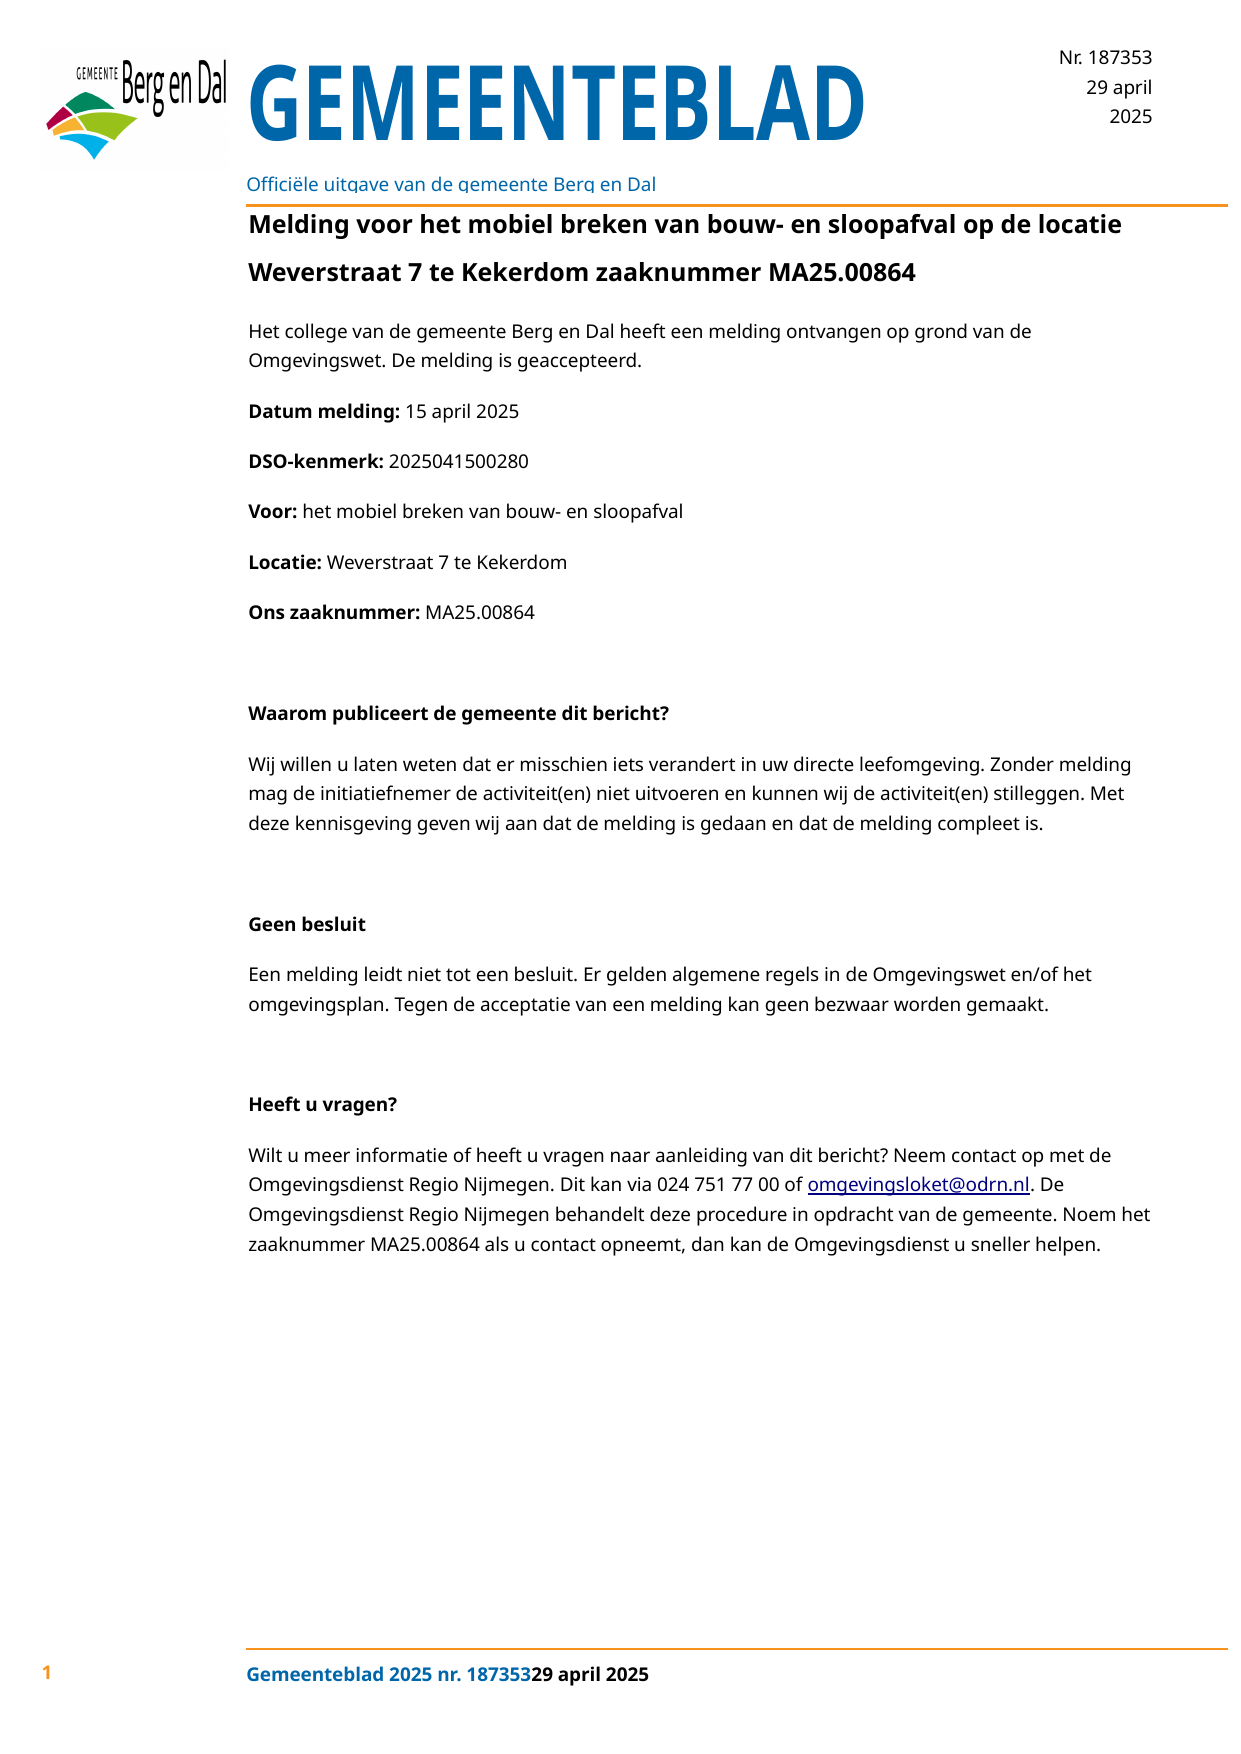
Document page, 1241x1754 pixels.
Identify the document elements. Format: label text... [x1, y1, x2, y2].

text Een melding leidt niet tot een besluit. Er gelden algemene regels in de Omgevingswet en/of het omgevingsplan. Tegen de acceptatie van een melding kan geen bezwaar worden gemaakt. [248, 961, 1152, 1017]
text Datum melding: 15 april 2025 [248, 398, 1152, 424]
text Wij willen u laten weten dat er misschien iets verandert in uw directe leefomgeving. Zonder melding mag de initiatiefnemer de activiteit(en) niet uitvoeren en kunnen wij de activiteit(en) stilleggen. Met deze kennisgeving geven wij aan dat de melding is gedaan en dat de melding compleet is. [248, 751, 1152, 836]
text DSO-kenmerk: 2025041500280 [248, 448, 1152, 474]
text Het college van de gemeente Berg en Dal heeft een melding ontvangen op grond van de Omgevingswet. De melding is geaccepteerd. [248, 318, 1152, 373]
picture [41, 47, 231, 172]
text Voor: het mobiel breken van bouw- en sloopafval [248, 499, 1152, 524]
text Heeft u vragen? [248, 1092, 1152, 1117]
text Melding voor het mobiel breken van bouw- en sloopafval op de locatie Weverstraat 7 te Kekerdom zaaknummer MA25.00864 [248, 207, 1152, 288]
text Wilt u meer informatie of heeft u vragen naar aanleiding van dit bericht? Neem contact op met de Omgevingsdienst Regio Nijmegen. Dit kan via 024 751 77 00 of omgevingsloket@odrn.nl. De Omgevingsdienst Regio Nijmegen behandelt deze procedure in opdracht van de gemeente. Noem het zaaknummer MA25.00864 als u contact opneemt, dan kan de Omgevingsdienst u sneller helpen. [248, 1142, 1152, 1257]
text Geen besluit [248, 911, 1152, 937]
text Ons zaaknummer: MA25.00864 [248, 599, 1152, 625]
text Locatie: Weverstraat 7 te Kekerdom [248, 549, 1152, 575]
text Waarom publiceert de gemeente dit bericht? [248, 700, 1152, 726]
